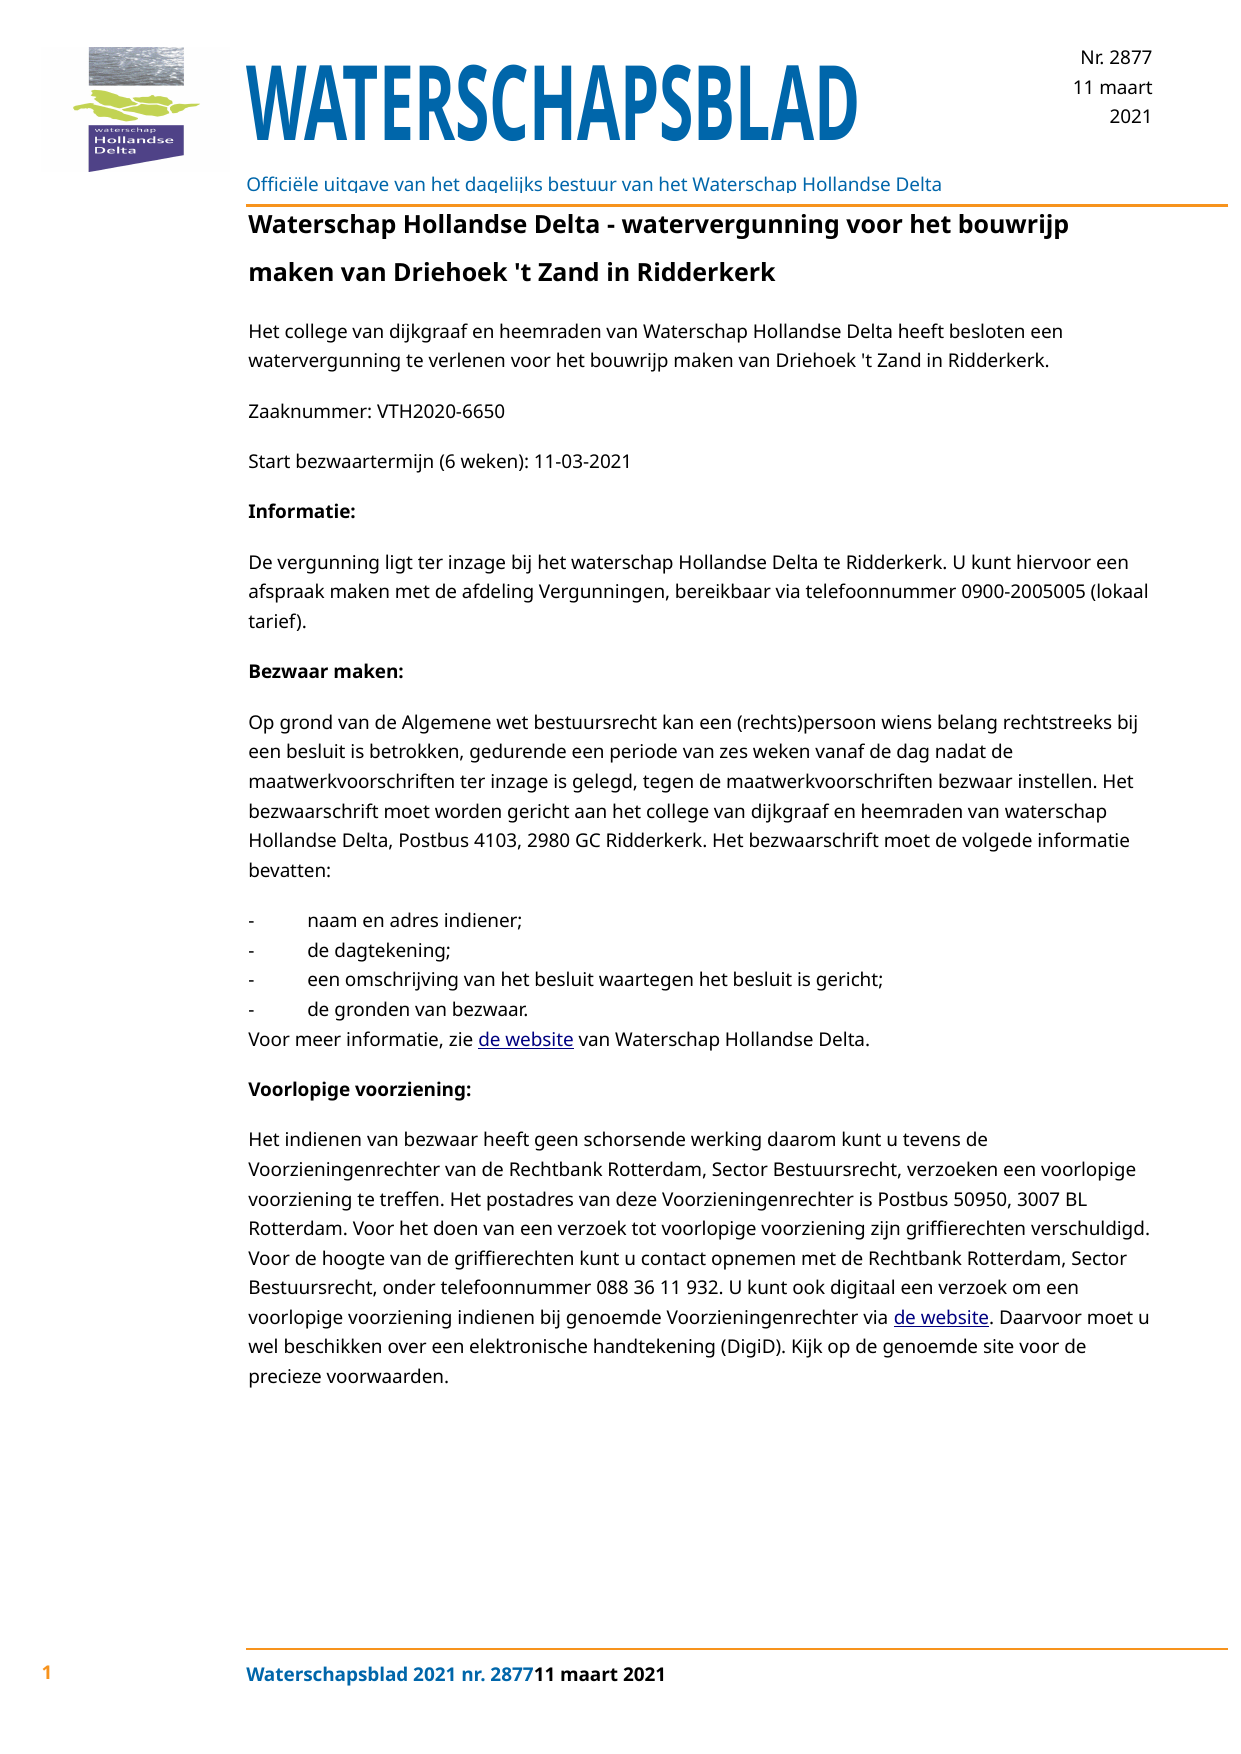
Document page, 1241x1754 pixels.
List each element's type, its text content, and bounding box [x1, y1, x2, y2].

list de dagtekening; [248, 937, 1152, 963]
text Waterschap Hollandse Delta - watervergunning voor het bouwrijp maken van Driehoek 't Zand in Ridderkerk [248, 207, 1152, 288]
text De vergunning ligt ter inzage bij het waterschap Hollandse Delta te Ridderkerk. U kunt hiervoor een afspraak maken met de afdeling Vergunningen, bereikbaar via telefoonnummer 0900-2005005 (lokaal tarief). [248, 549, 1152, 634]
list een omschrijving van het besluit waartegen het besluit is gericht; [248, 967, 1152, 992]
list de gronden van bezwaar. [248, 996, 1152, 1022]
text Start bezwaartermijn (6 weken): 11-03-2021 [248, 448, 1152, 474]
picture [41, 47, 231, 172]
text Zaaknummer: VTH2020-6650 [248, 398, 1152, 424]
list naam en adres indiener; [248, 907, 1152, 933]
text Voor meer informatie, zie de website van Waterschap Hollandse Delta. [248, 1026, 1152, 1052]
text Het college van dijkgraaf en heemraden van Waterschap Hollandse Delta heeft besloten een watervergunning te verlenen voor het bouwrijp maken van Driehoek 't Zand in Ridderkerk. [248, 318, 1152, 373]
text Informatie: [248, 499, 1152, 524]
text Op grond van de Algemene wet bestuursrecht kan een (rechts)persoon wiens belang rechtstreeks bij een besluit is betrokken, gedurende een periode van zes weken vanaf de dag nadat de maatwerkvoorschriften ter inzage is gelegd, tegen de maatwerkvoorschriften bezwaar instellen. Het bezwaarschrift moet worden gericht aan het college van dijkgraaf en heemraden van waterschap Hollandse Delta, Postbus 4103, 2980 GC Ridderkerk. Het bezwaarschrift moet de volgede informatie bevatten: [248, 709, 1152, 883]
text Het indienen van bezwaar heeft geen schorsende werking daarom kunt u tevens de Voorzieningenrechter van de Rechtbank Rotterdam, Sector Bestuursrecht, verzoeken een voorlopige voorziening te treffen. Het postadres van deze Voorzieningenrechter is Postbus 50950, 3007 BL Rotterdam. Voor het doen van een verzoek tot voorlopige voorziening zijn griffierechten verschuldigd. Voor de hoogte van de griffierechten kunt u contact opnemen met de Rechtbank Rotterdam, Sector Bestuursrecht, onder telefoonnummer 088 36 11 932. U kunt ook digitaal een verzoek om een voorlopige voorziening indienen bij genoemde Voorzieningenrechter via de website. Daarvoor moet u wel beschikken over een elektronische handtekening (DigiD). Kijk op de genoemde site voor de precieze voorwaarden. [248, 1127, 1152, 1389]
text Bezwaar maken: [248, 659, 1152, 684]
text Voorlopige voorziening: [248, 1076, 1152, 1102]
